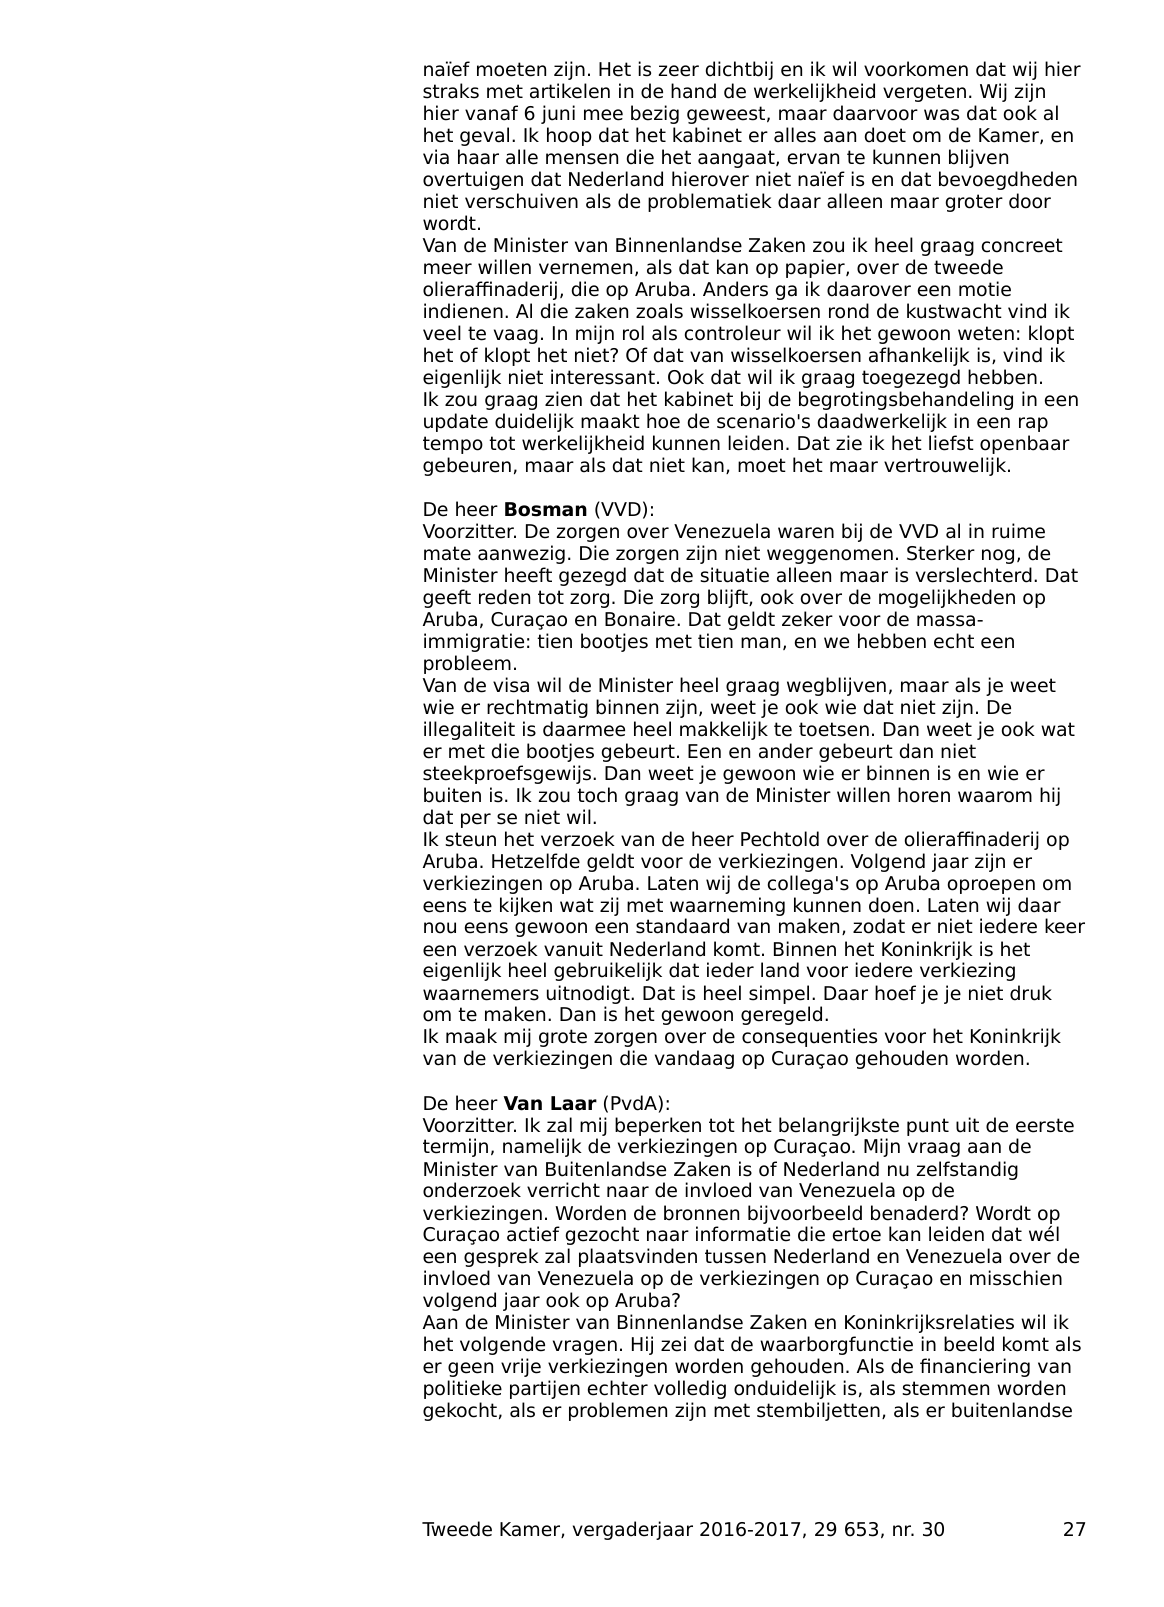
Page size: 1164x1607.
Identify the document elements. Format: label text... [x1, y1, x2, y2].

text Voorzitter. De zorgen over Venezuela waren bij de VVD al in ruime mate aanwezig. Die zorgen zijn niet weggenomen. Sterker nog, de Minister heeft gezegd dat de situatie alleen maar is verslechterd. Dat geeft reden tot zorg. Die zorg blijft, ook over de mogelijkheden op Aruba, Curaçao en Bonaire. Dat geldt zeker voor de massa-immigratie: tien bootjes met tien man, en we hebben echt een probleem. [422, 521, 1087, 675]
text Ik maak mij grote zorgen over de consequenties voor het Koninkrijk van de verkiezingen die vandaag op Curaçao gehouden worden. [422, 1026, 1087, 1070]
text Ik steun het verzoek van de heer Pechtold over de olieraffinaderij op Aruba. Hetzelfde geldt voor de verkiezingen. Volgend jaar zijn er verkiezingen op Aruba. Laten wij de collega's op Aruba oproepen om eens te kijken wat zij met waarneming kunnen doen. Laten wij daar nou eens gewoon een standaard van maken, zodat er niet iedere keer een verzoek vanuit Nederland komt. Binnen het Koninkrijk is het eigenlijk heel gebruikelijk dat ieder land voor iedere verkiezing waarnemers uitnodigt. Dat is heel simpel. Daar hoef je je niet druk om te maken. Dan is het gewoon geregeld. [422, 828, 1087, 1026]
text Ik zou graag zien dat het kabinet bij de begrotingsbehandeling in een update duidelijk maakt hoe de scenario's daadwerkelijk in een rap tempo tot werkelijkheid kunnen leiden. Dat zie ik het liefst openbaar gebeuren, maar als dat niet kan, moet het maar vertrouwelijk. [422, 389, 1087, 477]
text Aan de Minister van Binnenlandse Zaken en Koninkrijksrelaties wil ik het volgende vragen. Hij zei dat de waarborgfunctie in beeld komt als er geen vrije verkiezingen worden gehouden. Als de financiering van politieke partijen echter volledig onduidelijk is, als stemmen worden gekocht, als er problemen zijn met stembiljetten, als er buitenlandse [422, 1312, 1087, 1422]
text De heer Bosman (VVD): [422, 499, 1087, 521]
text Van de visa wil de Minister heel graag wegblijven, maar als je weet wie er rechtmatig binnen zijn, weet je ook wie dat niet zijn. De illegaliteit is daarmee heel makkelijk te toetsen. Dan weet je ook wat er met die bootjes gebeurt. Een en ander gebeurt dan niet steekproefsgewijs. Dan weet je gewoon wie er binnen is en wie er buiten is. Ik zou toch graag van de Minister willen horen waarom hij dat per se niet wil. [422, 675, 1087, 828]
text Van de Minister van Binnenlandse Zaken zou ik heel graag concreet meer willen vernemen, als dat kan op papier, over de tweede olieraffinaderij, die op Aruba. Anders ga ik daarover een motie indienen. Al die zaken zoals wisselkoersen rond de kustwacht vind ik veel te vaag. In mijn rol als controleur wil ik het gewoon weten: klopt het of klopt het niet? Of dat van wisselkoersen afhankelijk is, vind ik eigenlijk niet interessant. Ook dat wil ik graag toegezegd hebben. [422, 235, 1087, 389]
text Voorzitter. Ik zal mij beperken tot het belangrijkste punt uit de eerste termijn, namelijk de verkiezingen op Curaçao. Mijn vraag aan de Minister van Buitenlandse Zaken is of Nederland nu zelfstandig onderzoek verricht naar de invloed van Venezuela op de verkiezingen. Worden de bronnen bijvoorbeeld benaderd? Wordt op Curaçao actief gezocht naar informatie die ertoe kan leiden dat wél een gesprek zal plaatsvinden tussen Nederland en Venezuela over de invloed van Venezuela op de verkiezingen op Curaçao en misschien volgend jaar ook op Aruba? [422, 1114, 1087, 1312]
text naïef moeten zijn. Het is zeer dichtbij en ik wil voorkomen dat wij hier straks met artikelen in de hand de werkelijkheid vergeten. Wij zijn hier vanaf 6 juni mee bezig geweest, maar daarvoor was dat ook al het geval. Ik hoop dat het kabinet er alles aan doet om de Kamer, en via haar alle mensen die het aangaat, ervan te kunnen blijven overtuigen dat Nederland hierover niet naïef is en dat bevoegdheden niet verschuiven als de problematiek daar alleen maar groter door wordt. [422, 59, 1087, 235]
text De heer Van Laar (PvdA): [422, 1092, 1087, 1114]
